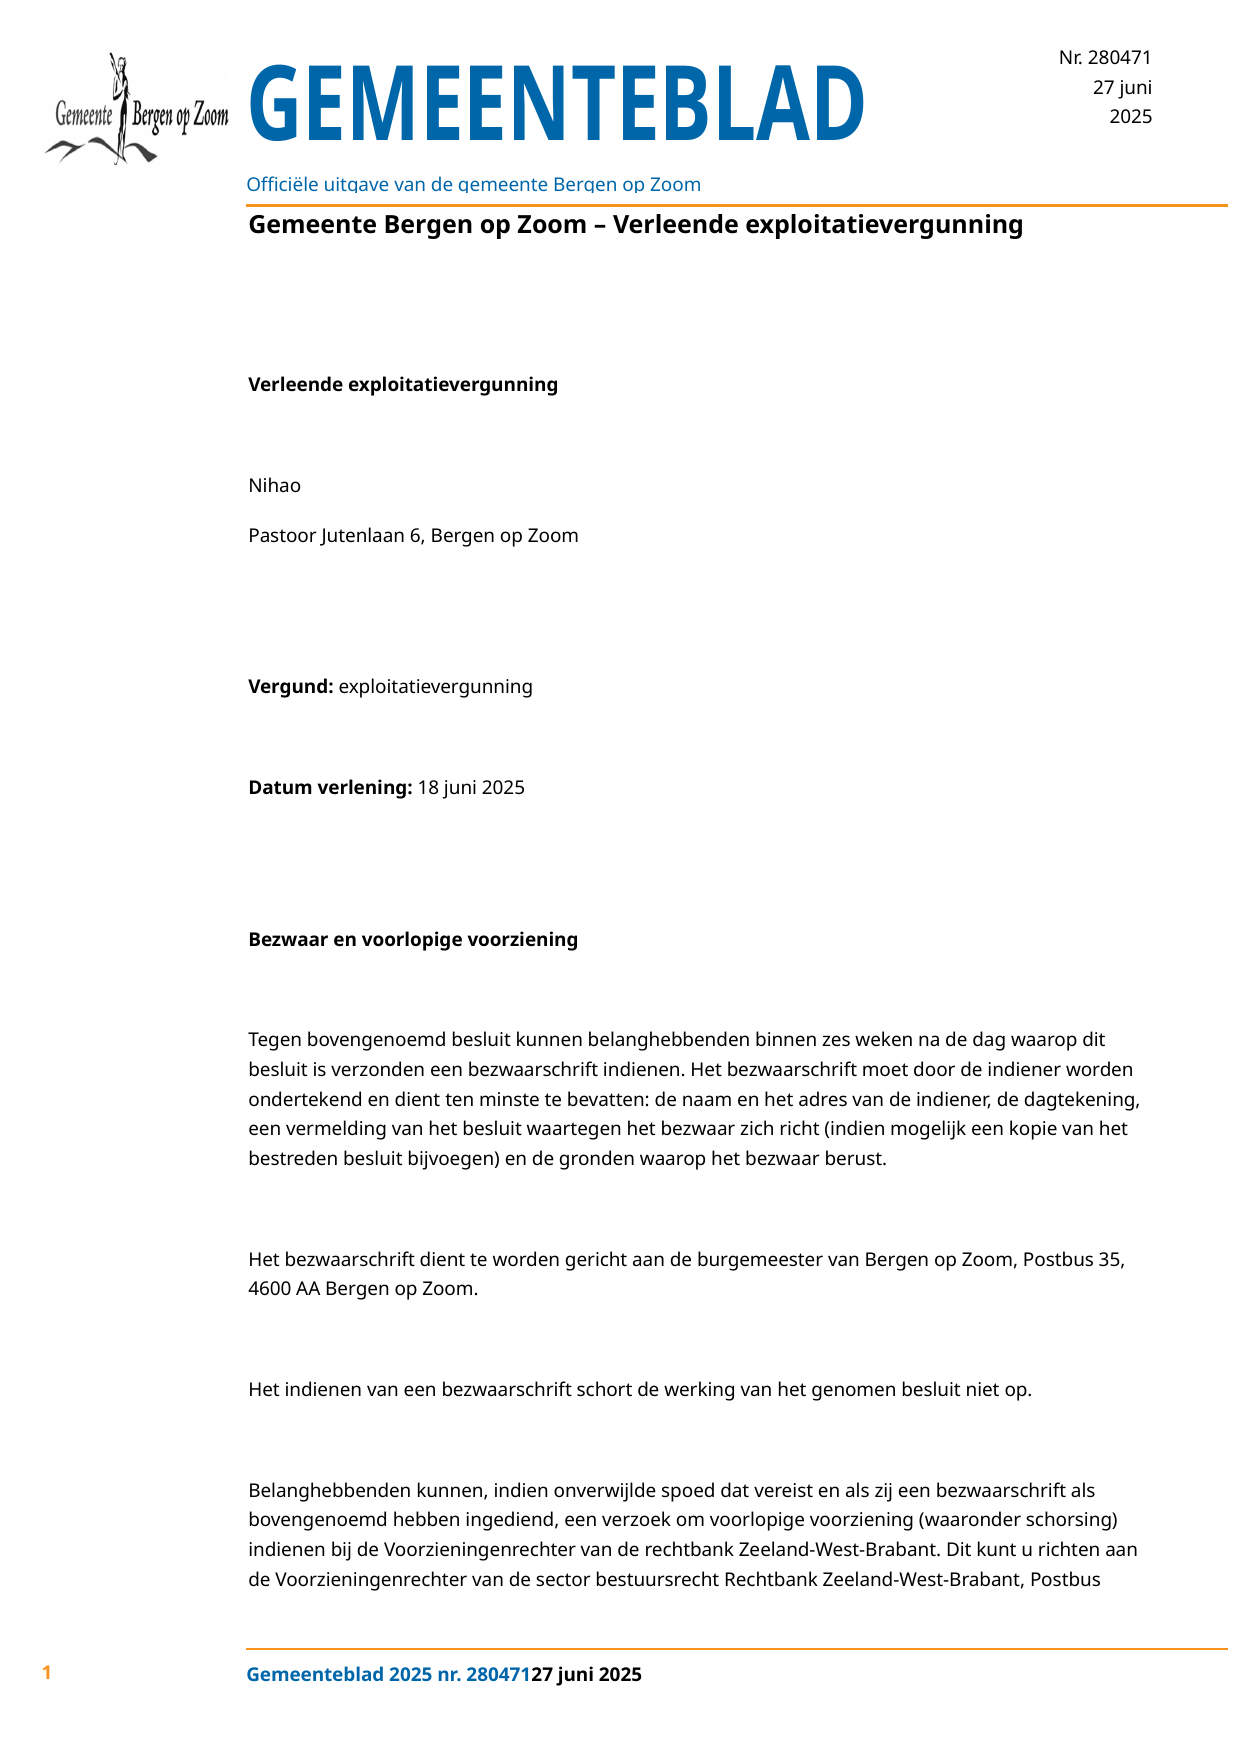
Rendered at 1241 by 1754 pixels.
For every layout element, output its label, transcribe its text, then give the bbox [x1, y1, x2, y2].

text Het bezwaarschrift dient te worden gericht aan de burgemeester van Bergen op Zoom, Postbus 35, 4600 AA Bergen op Zoom. [248, 1246, 1152, 1301]
picture [41, 47, 231, 172]
text Nihao [248, 472, 1152, 498]
text Gemeente Bergen op Zoom – Verleende exploitatievergunning [248, 207, 1152, 241]
text Verleende exploitatievergunning [248, 371, 1152, 397]
text Het indienen van een bezwaarschrift schort de werking van het genomen besluit niet op. [248, 1376, 1152, 1402]
text Vergund: exploitatievergunning [248, 674, 1152, 699]
text Bezwaar en voorlopige voorziening [248, 926, 1152, 951]
text Datum verlening: 18 juni 2025 [248, 774, 1152, 800]
text Pastoor Jutenlaan 6, Bergen op Zoom [248, 522, 1152, 548]
text Tegen bovengenoemd besluit kunnen belanghebbenden binnen zes weken na de dag waarop dit besluit is verzonden een bezwaarschrift indienen. Het bezwaarschrift moet door de indiener worden ondertekend en dient ten minste te bevatten: de naam en het adres van de indiener, de dagtekening, een vermelding van het besluit waartegen het bezwaar zich richt (indien mogelijk een kopie van het bestreden besluit bijvoegen) en de gronden waarop het bezwaar berust. [248, 1027, 1152, 1171]
text Belanghebbenden kunnen, indien onverwijlde spoed dat vereist en als zij een bezwaarschrift als bovengenoemd hebben ingediend, een verzoek om voorlopige voorziening (waaronder schorsing) indienen bij de Voorzieningenrechter van de rechtbank Zeeland-West-Brabant. Dit kunt u richten aan de Voorzieningenrechter van de sector bestuursrecht Rechtbank Zeeland-West-Brabant, Postbus [248, 1477, 1152, 1591]
